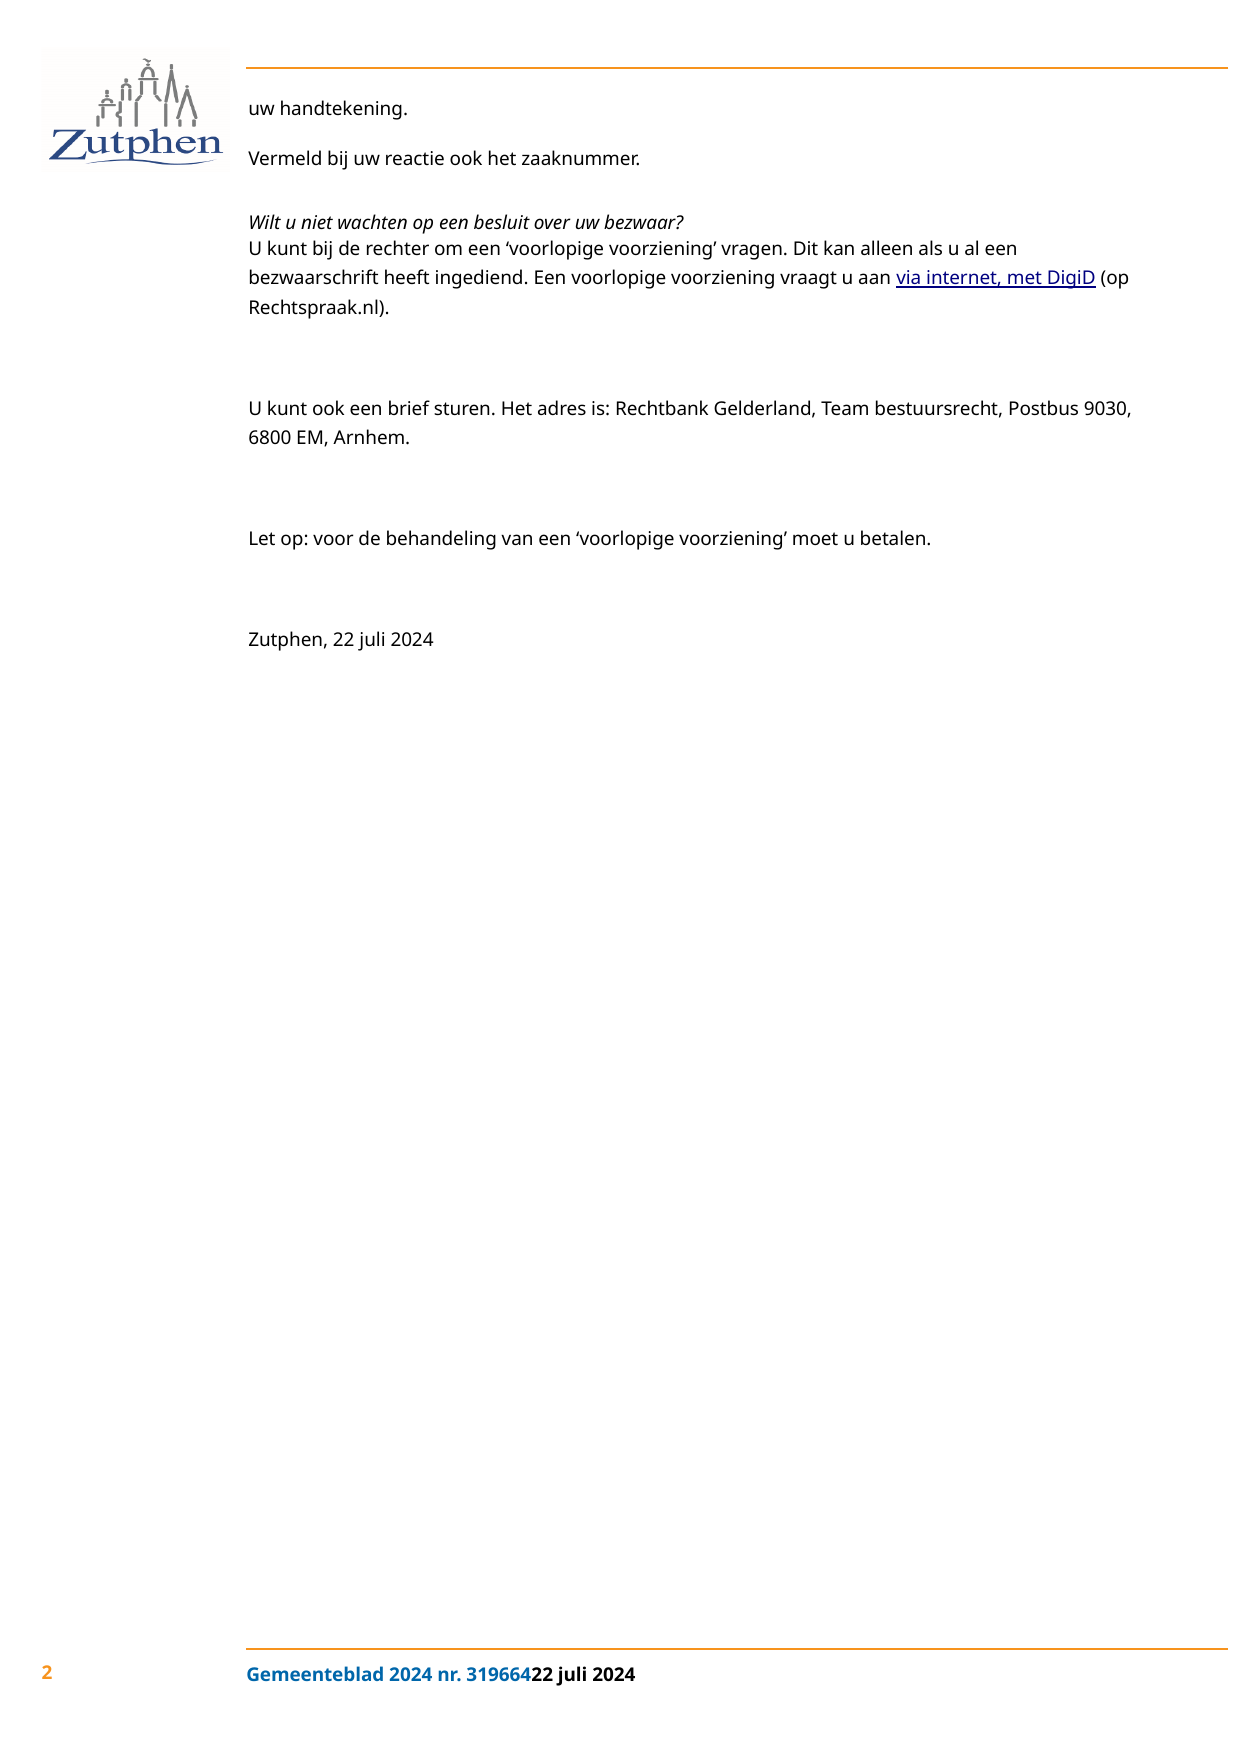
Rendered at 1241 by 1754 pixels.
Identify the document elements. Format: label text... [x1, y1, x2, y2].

text Wilt u niet wachten op een besluit over uw bezwaar? [248, 209, 1152, 235]
text Zutphen, 22 juli 2024 [248, 626, 1152, 652]
text Let op: voor de behandeling van een ‘voorlopige voorziening’ moet u betalen. [248, 525, 1152, 551]
text uw handtekening. [248, 95, 1152, 121]
picture [41, 47, 231, 172]
text U kunt bij de rechter om een ‘voorlopige voorziening’ vragen. Dit kan alleen als u al een bezwaarschrift heeft ingediend. Een voorlopige voorziening vraagt u aan via internet, met DigiD (op Rechtspraak.nl). [248, 235, 1152, 320]
text U kunt ook een brief sturen. Het adres is: Rechtbank Gelderland, Team bestuursrecht, Postbus 9030, 6800 EM, Arnhem. [248, 395, 1152, 450]
text Vermeld bij uw reactie ook het zaaknummer. [248, 145, 1152, 171]
